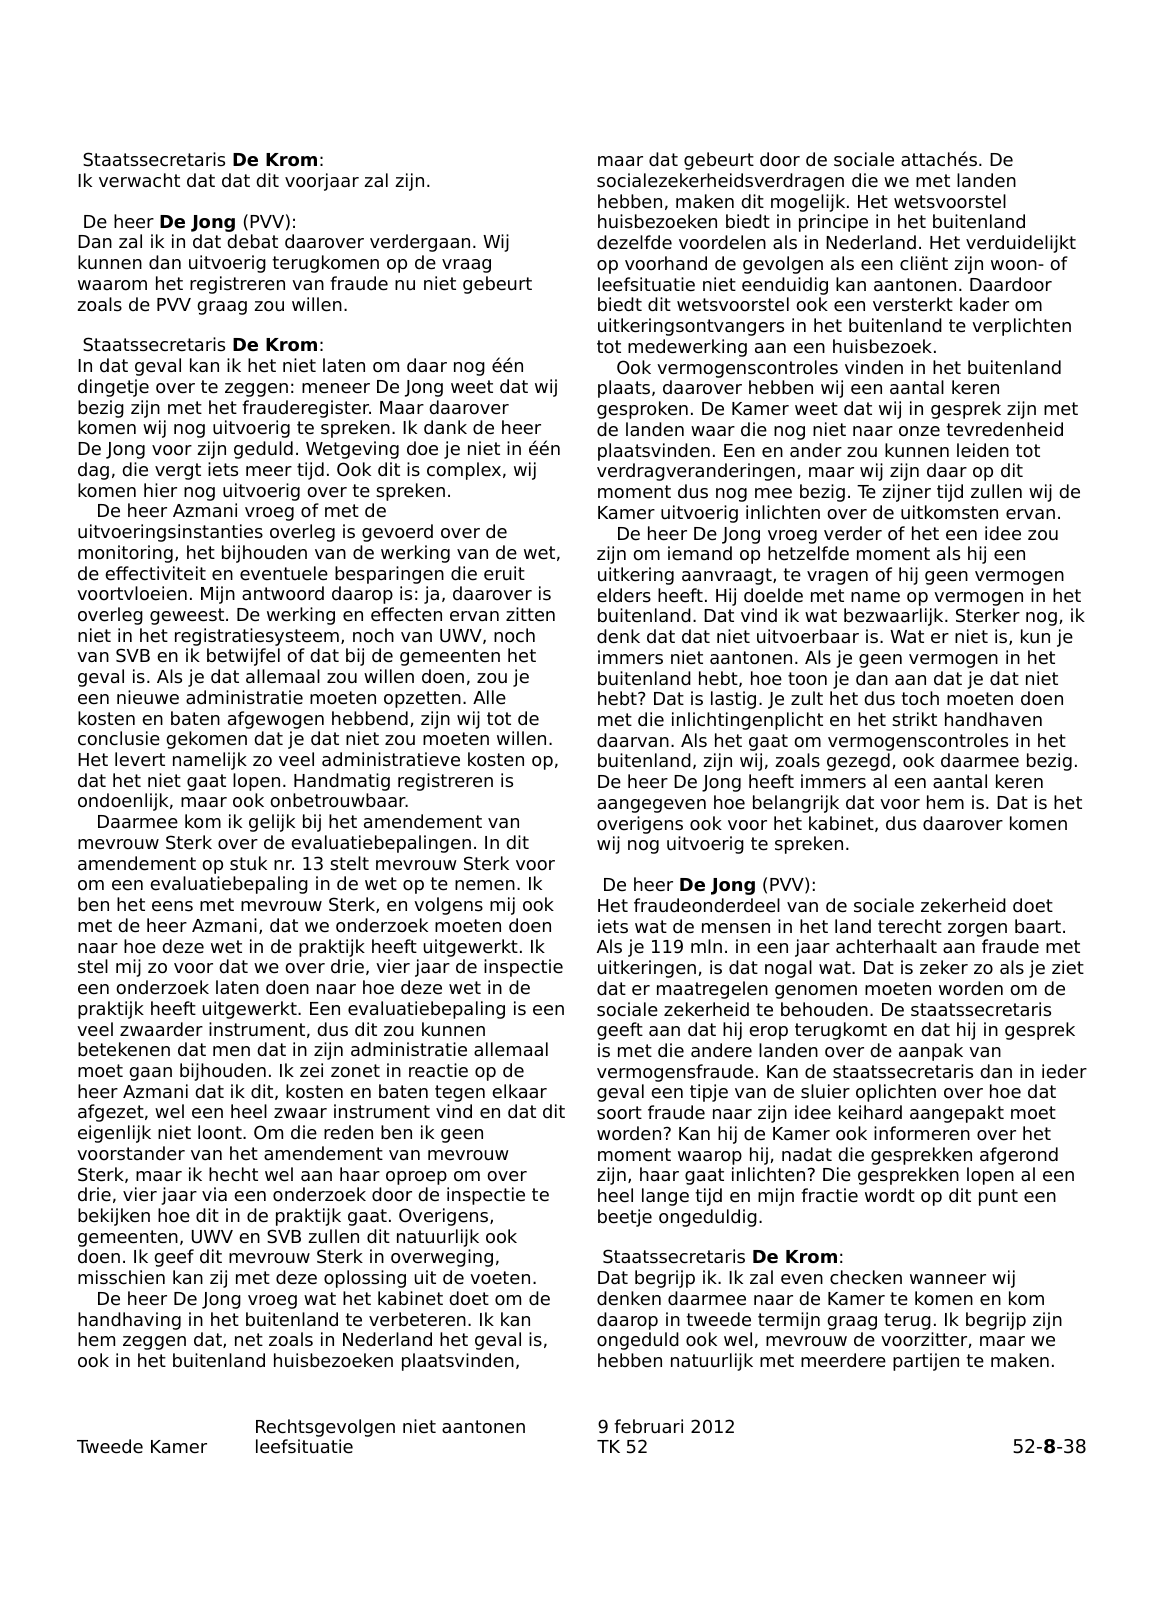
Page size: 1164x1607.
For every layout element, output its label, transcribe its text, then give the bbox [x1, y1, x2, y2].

text Staatssecretaris De Krom: [596, 1247, 1087, 1268]
text Het fraudeonderdeel van de sociale zekerheid doet iets wat de mensen in het land terecht zorgen baart. Als je 119 mln. in een jaar achterhaalt aan fraude met uitkeringen, is dat nogal wat. Dat is zeker zo als je ziet dat er maatregelen genomen moeten worden om de sociale zekerheid te behouden. De staatssecretaris geeft aan dat hij erop terugkomt en dat hij in gesprek is met die andere landen over de aanpak van vermogensfraude. Kan de staatssecretaris dan in ieder geval een tipje van de sluier oplichten over hoe dat soort fraude naar zijn idee keihard aangepakt moet worden? Kan hij de Kamer ook informeren over het moment waarop hij, nadat die gesprekken afgerond zijn, haar gaat inlichten? Die gesprekken lopen al een heel lange tijd en mijn fractie wordt op dit punt een beetje ongeduldig. [596, 896, 1087, 1227]
text Ik verwacht dat dat dit voorjaar zal zijn. [77, 171, 567, 192]
text De heer De Jong vroeg wat het kabinet doet om de handhaving in het buitenland te verbeteren. Ik kan hem zeggen dat, net zoals in Nederland het geval is, ook in het buitenland huisbezoeken plaatsvinden, [77, 1289, 567, 1372]
text Dat begrijp ik. Ik zal even checken wanneer wij denken daarmee naar de Kamer te komen en kom daarop in tweede termijn graag terug. Ik begrijp zijn ongeduld ook wel, mevrouw de voorzitter, maar we hebben natuurlijk met meerdere partijen te maken. [596, 1268, 1087, 1372]
text De heer De Jong (PVV): [77, 212, 567, 232]
text De heer De Jong vroeg verder of het een idee zou zijn om iemand op hetzelfde moment als hij een uitkering aanvraagt, te vragen of hij geen vermogen elders heeft. Hij doelde met name op vermogen in het buitenland. Dat vind ik wat bezwaarlijk. Sterker nog, ik denk dat dat niet uitvoerbaar is. Wat er niet is, kun je immers niet aantonen. Als je geen vermogen in het buitenland hebt, hoe toon je dan aan dat je dat niet hebt? Dat is lastig. Je zult het dus toch moeten doen met die inlichtingenplicht en het strikt handhaven daarvan. Als het gaat om vermogenscontroles in het buitenland, zijn wij, zoals gezegd, ook daarmee bezig. De heer De Jong heeft immers al een aantal keren aangegeven hoe belangrijk dat voor hem is. Dat is het overigens ook voor het kabinet, dus daarover komen wij nog uitvoerig te spreken. [596, 523, 1087, 855]
text Ook vermogenscontroles vinden in het buitenland plaats, daarover hebben wij een aantal keren gesproken. De Kamer weet dat wij in gesprek zijn met de landen waar die nog niet naar onze tevredenheid plaatsvinden. Een en ander zou kunnen leiden tot verdragveranderingen, maar wij zijn daar op dit moment dus nog mee bezig. Te zijner tijd zullen wij de Kamer uitvoerig inlichten over de uitkomsten ervan. [596, 357, 1087, 523]
text Staatssecretaris De Krom: [77, 150, 567, 171]
text Staatssecretaris De Krom: [77, 335, 567, 356]
text Daarmee kom ik gelijk bij het amendement van mevrouw Sterk over de evaluatiebepalingen. In dit amendement op stuk nr. 13 stelt mevrouw Sterk voor om een evaluatiebepaling in de wet op te nemen. Ik ben het eens met mevrouw Sterk, en volgens mij ook met de heer Azmani, dat we onderzoek moeten doen naar hoe deze wet in de praktijk heeft uitgewerkt. Ik stel mij zo voor dat we over drie, vier jaar de inspectie een onderzoek laten doen naar hoe deze wet in de praktijk heeft uitgewerkt. Een evaluatiebepaling is een veel zwaarder instrument, dus dit zou kunnen betekenen dat men dat in zijn administratie allemaal moet gaan bijhouden. Ik zei zonet in reactie op de heer Azmani dat ik dit, kosten en baten tegen elkaar afgezet, wel een heel zwaar instrument vind en dat dit eigenlijk niet loont. Om die reden ben ik geen voorstander van het amendement van mevrouw Sterk, maar ik hecht wel aan haar oproep om over drie, vier jaar via een onderzoek door de inspectie te bekijken hoe dit in de praktijk gaat. Overigens, gemeenten, UWV en SVB zullen dit natuurlijk ook doen. Ik geef dit mevrouw Sterk in overweging, misschien kan zij met deze oplossing uit de voeten. [77, 812, 567, 1289]
text maar dat gebeurt door de sociale attachés. De socialezekerheidsverdragen die we met landen hebben, maken dit mogelijk. Het wetsvoorstel huisbezoeken biedt in principe in het buitenland dezelfde voordelen als in Nederland. Het verduidelijkt op voorhand de gevolgen als een cliënt zijn woon- of leefsituatie niet eenduidig kan aantonen. Daardoor biedt dit wetsvoorstel ook een versterkt kader om uitkeringsontvangers in het buitenland te verplichten tot medewerking aan een huisbezoek. [596, 150, 1087, 357]
text Dan zal ik in dat debat daarover verdergaan. Wij kunnen dan uitvoerig terugkomen op de vraag waarom het registreren van fraude nu niet gebeurt zoals de PVV graag zou willen. [77, 232, 567, 315]
text De heer De Jong (PVV): [596, 875, 1087, 896]
text In dat geval kan ik het niet laten om daar nog één dingetje over te zeggen: meneer De Jong weet dat wij bezig zijn met het frauderegister. Maar daarover komen wij nog uitvoerig te spreken. Ik dank de heer De Jong voor zijn geduld. Wetgeving doe je niet in één dag, die vergt iets meer tijd. Ook dit is complex, wij komen hier nog uitvoerig over te spreken. [77, 356, 567, 501]
text De heer Azmani vroeg of met de uitvoeringsinstanties overleg is gevoerd over de monitoring, het bijhouden van de werking van de wet, de effectiviteit en eventuele besparingen die eruit voortvloeien. Mijn antwoord daarop is: ja, daarover is overleg geweest. De werking en effecten ervan zitten niet in het registratiesysteem, noch van UWV, noch van SVB en ik betwijfel of dat bij de gemeenten het geval is. Als je dat allemaal zou willen doen, zou je een nieuwe administratie moeten opzetten. Alle kosten en baten afgewogen hebbend, zijn wij tot de conclusie gekomen dat je dat niet zou moeten willen. Het levert namelijk zo veel administratieve kosten op, dat het niet gaat lopen. Handmatig registreren is ondoenlijk, maar ook onbetrouwbaar. [77, 501, 567, 812]
